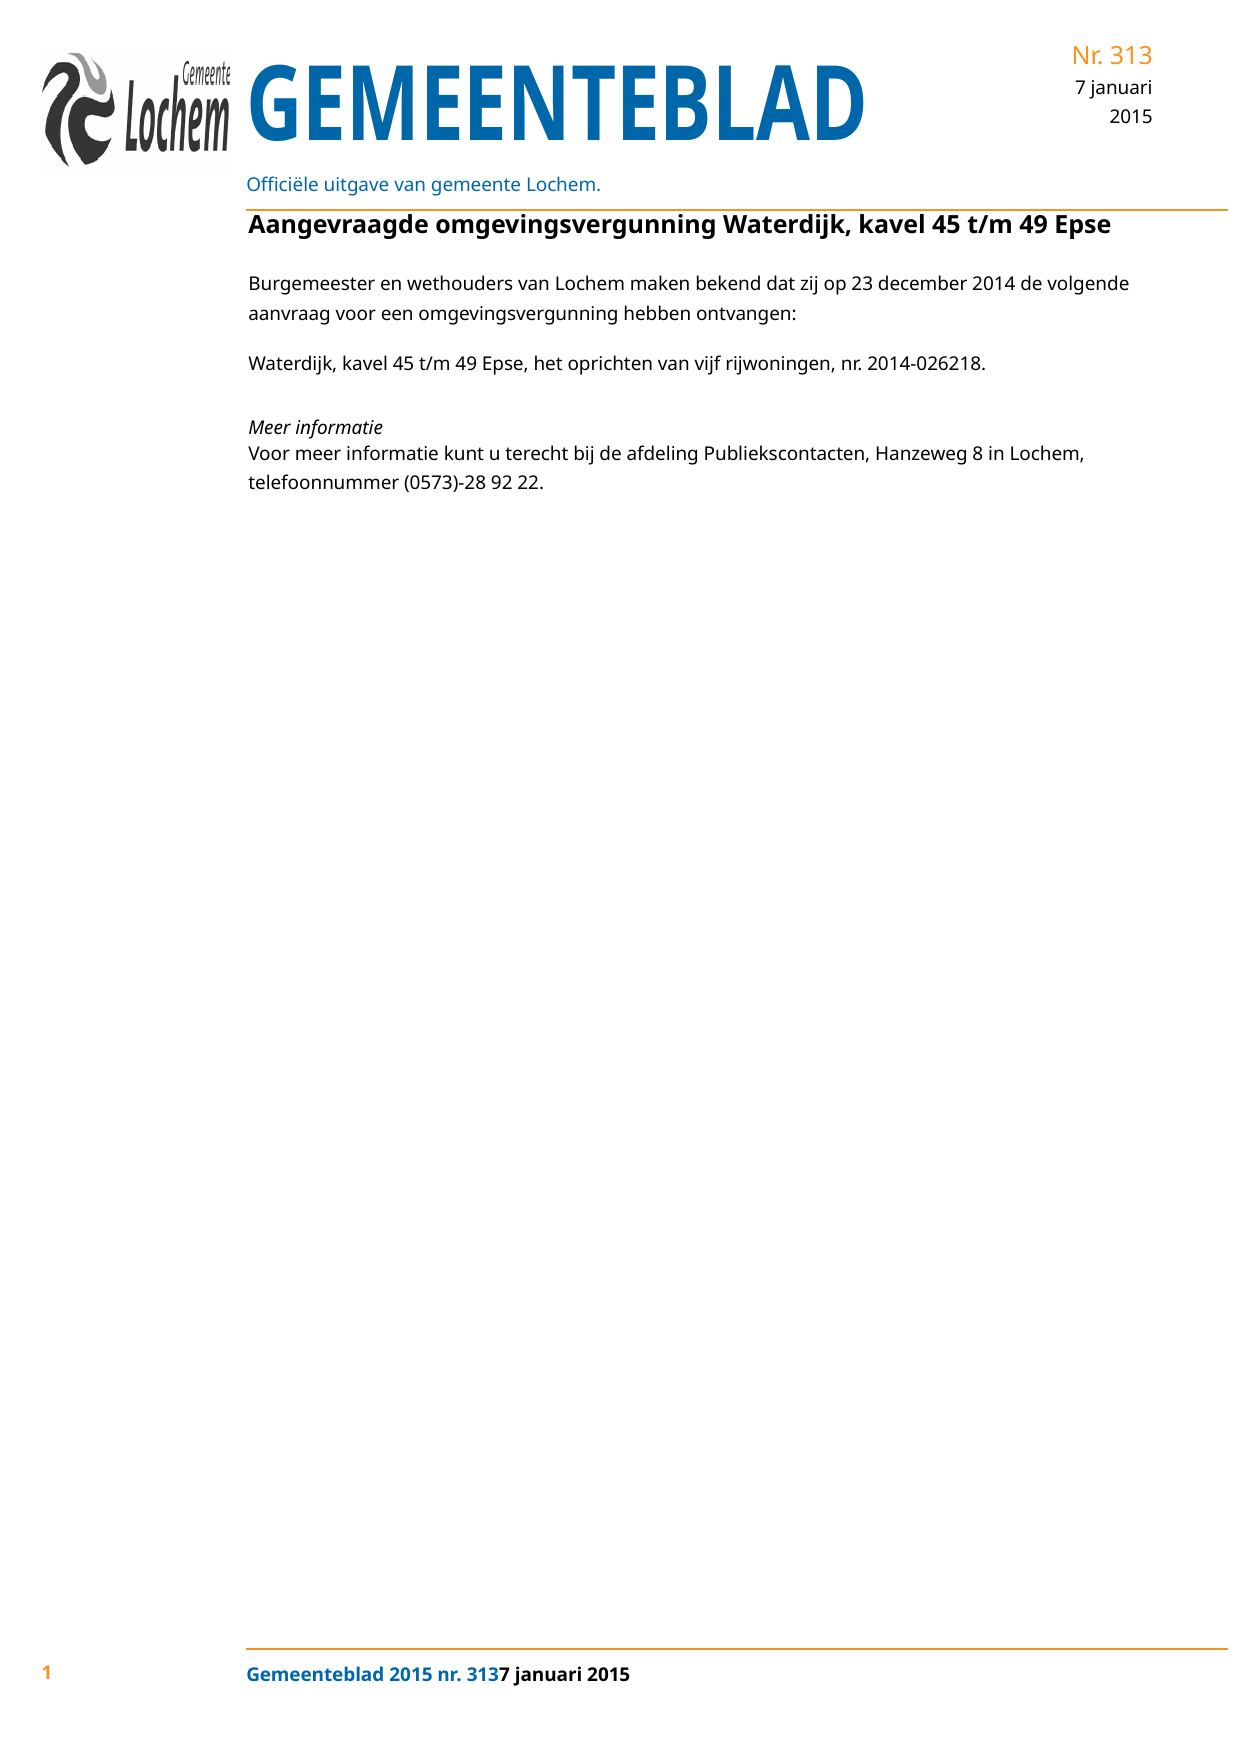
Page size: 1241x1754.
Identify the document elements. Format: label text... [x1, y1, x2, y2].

picture [41, 47, 231, 172]
text Burgemeester en wethouders van Lochem maken bekend dat zij op 23 december 2014 de volgende aanvraag voor een omgevingsvergunning hebben ontvangen: [248, 270, 1152, 326]
text Voor meer informatie kunt u terecht bij de afdeling Publiekscontacten, Hanzeweg 8 in Lochem, telefoonnummer (0573)-28 92 22. [248, 440, 1152, 495]
text Aangevraagde omgevingsvergunning Waterdijk, kavel 45 t/m 49 Epse [248, 211, 1152, 241]
text Meer informatie [248, 414, 1152, 440]
text Waterdijk, kavel 45 t/m 49 Epse, het oprichten van vijf rijwoningen, nr. 2014-026218. [248, 350, 1152, 376]
